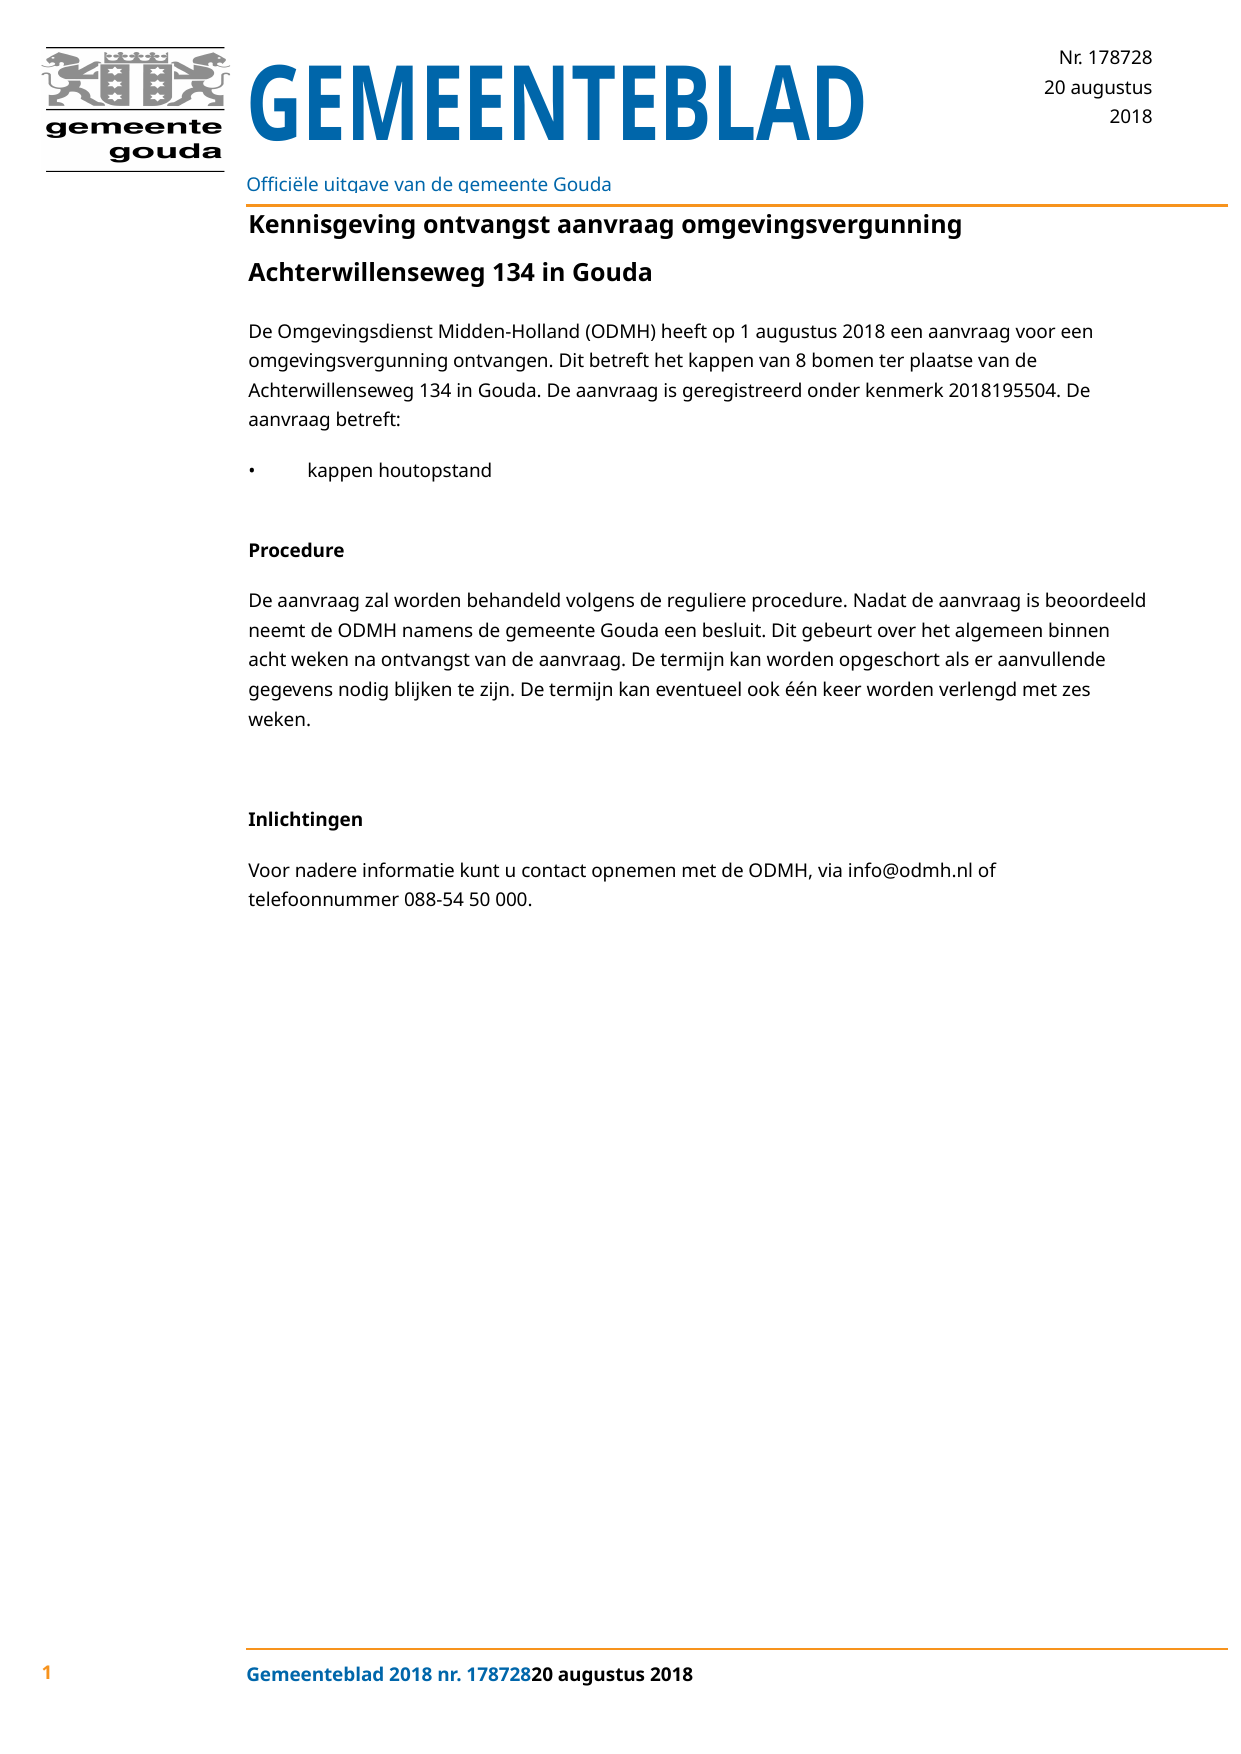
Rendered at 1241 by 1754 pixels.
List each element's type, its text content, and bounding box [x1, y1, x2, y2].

text Procedure [248, 537, 1152, 563]
text Voor nadere informatie kunt u contact opnemen met de ODMH, via info@odmh.nl of telefoonnummer 088-54 50 000. [248, 857, 1152, 912]
text Kennisgeving ontvangst aanvraag omgevingsvergunning Achterwillenseweg 134 in Gouda [248, 207, 1152, 288]
list kappen houtopstand [248, 457, 1152, 483]
picture [41, 47, 231, 172]
text Inlichtingen [248, 807, 1152, 832]
text De Omgevingsdienst Midden-Holland (ODMH) heeft op 1 augustus 2018 een aanvraag voor een omgevingsvergunning ontvangen. Dit betreft het kappen van 8 bomen ter plaatse van de Achterwillenseweg 134 in Gouda. De aanvraag is geregistreerd onder kenmerk 2018195504. De aanvraag betreft: [248, 318, 1152, 432]
text De aanvraag zal worden behandeld volgens de reguliere procedure. Nadat de aanvraag is beoordeeld neemt de ODMH namens de gemeente Gouda een besluit. Dit gebeurt over het algemeen binnen acht weken na ontvangst van de aanvraag. De termijn kan worden opgeschort als er aanvullende gegevens nodig blijken te zijn. De termijn kan eventueel ook één keer worden verlengd met zes weken. [248, 587, 1152, 732]
